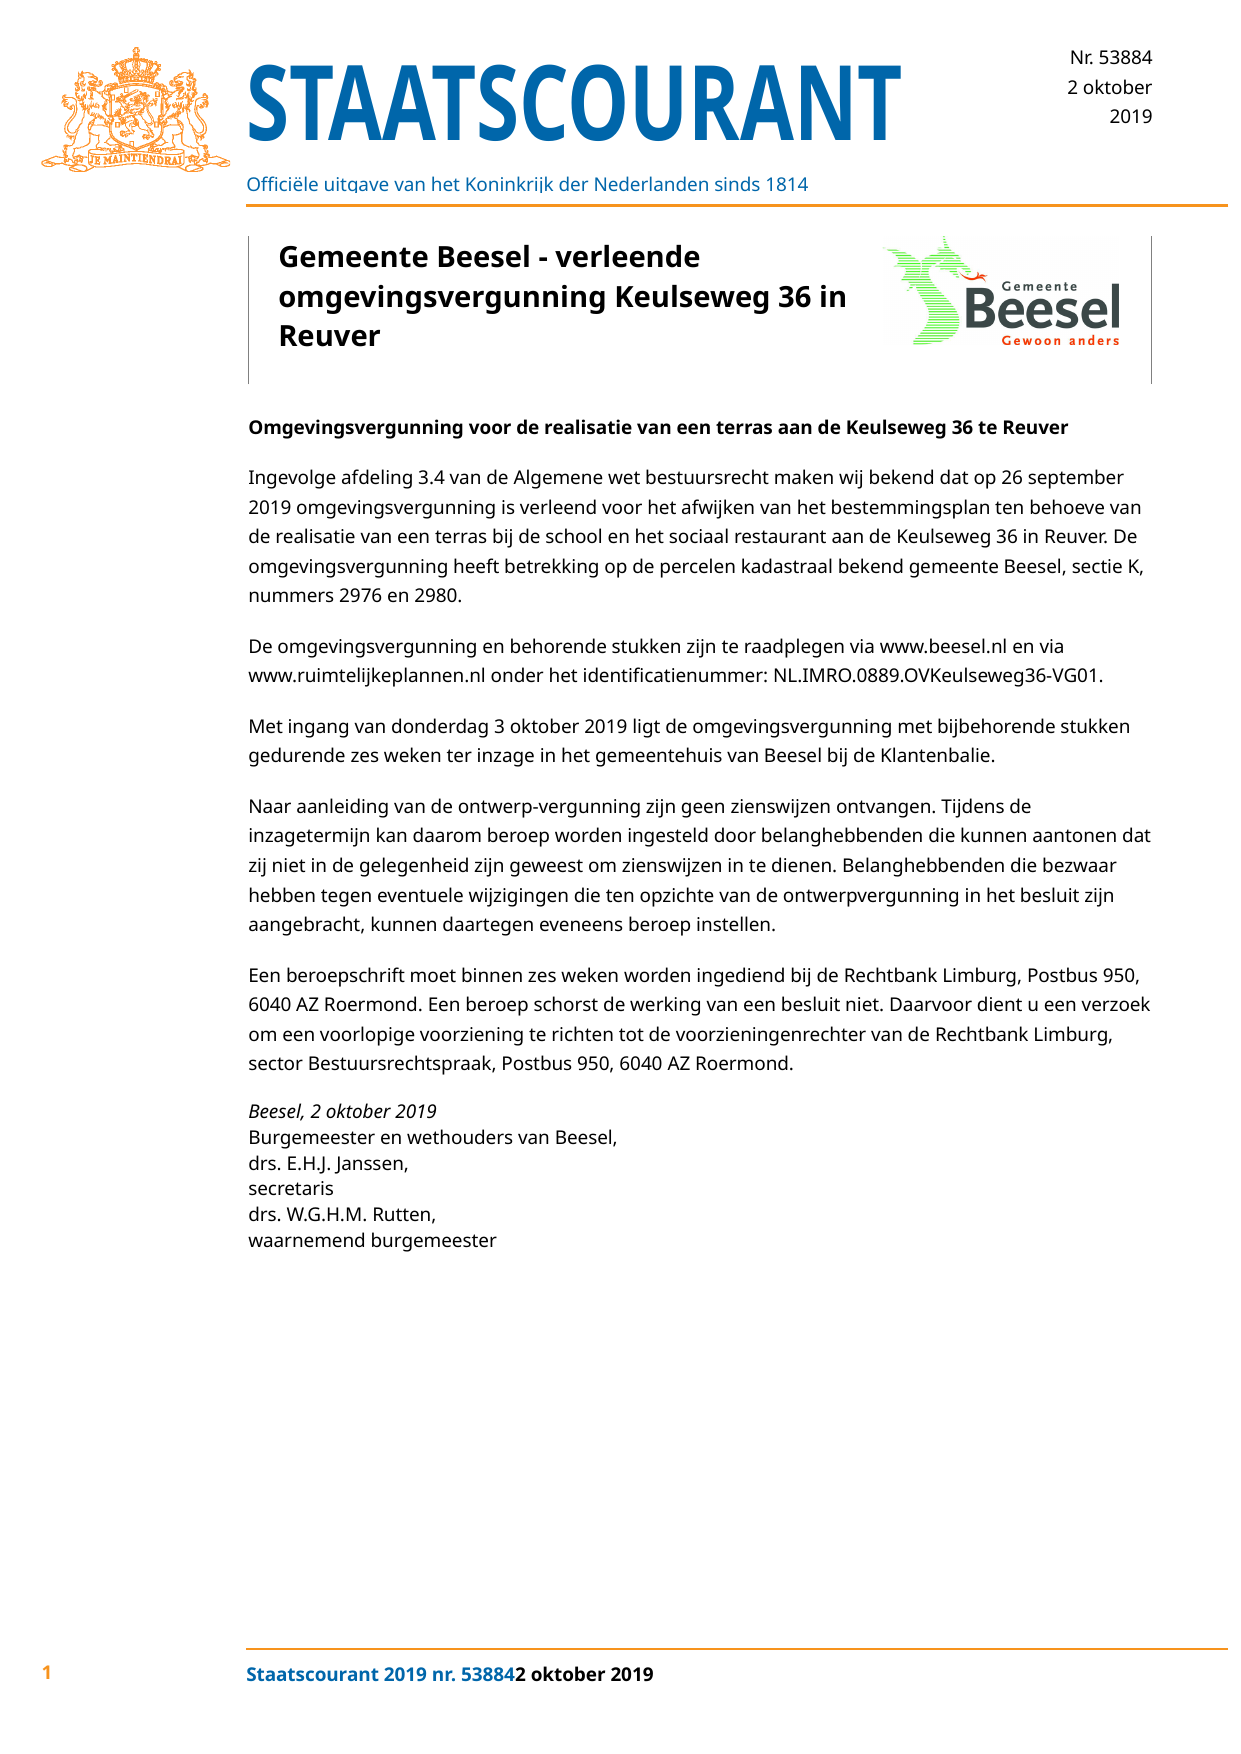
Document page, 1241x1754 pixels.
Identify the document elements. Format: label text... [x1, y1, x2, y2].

table_header [850, 236, 1151, 384]
text secretaris [248, 1176, 1152, 1201]
text Ingevolge afdeling 3.4 van de Algemene wet bestuursrecht maken wij bekend dat op 26 september 2019 omgevingsvergunning is verleend voor het afwijken van het bestemmingsplan ten behoeve van de realisatie van een terras bij de school en het sociaal restaurant aan de Keulseweg 36 in Reuver. De omgevingsvergunning heeft betrekking op de percelen kadastraal bekend gemeente Beesel, sectie K, nummers 2976 en 2980. [248, 464, 1152, 608]
picture [41, 47, 231, 172]
table_header Gemeente Beesel - verleende omgevingsvergunning Keulseweg 36 in Reuver [249, 236, 850, 384]
text waarnemend burgemeester [248, 1227, 1152, 1253]
text Beesel, 2 oktober 2019 [248, 1098, 1152, 1124]
text Een beroepschrift moet binnen zes weken worden ingediend bij de Rechtbank Limburg, Postbus 950, 6040 AZ Roermond. Een beroep schorst de werking van een besluit niet. Daarvoor dient u een verzoek om een voorlopige voorziening te richten tot de voorzieningenrechter van de Rechtbank Limburg, sector Bestuursrechtspraak, Postbus 950, 6040 AZ Roermond. [248, 962, 1152, 1076]
text Met ingang van donderdag 3 oktober 2019 ligt de omgevingsvergunning met bijbehorende stukken gedurende zes weken ter inzage in het gemeentehuis van Beesel bij de Klantenbalie. [248, 713, 1152, 768]
text Naar aanleiding van de ontwerp-vergunning zijn geen zienswijzen ontvangen. Tijdens de inzagetermijn kan daarom beroep worden ingesteld door belanghebbenden die kunnen aantonen dat zij niet in de gelegenheid zijn geweest om zienswijzen in te dienen. Belanghebbenden die bezwaar hebben tegen eventuele wijzigingen die ten opzichte van de ontwerpvergunning in het besluit zijn aangebracht, kunnen daartegen eveneens beroep instellen. [248, 793, 1152, 937]
text De omgevingsvergunning en behorende stukken zijn te raadplegen via www.beesel.nl en via www.ruimtelijkeplannen.nl onder het identificatienummer: NL.IMRO.0889.OVKeulseweg36-VG01. [248, 633, 1152, 688]
text drs. E.H.J. Janssen, [248, 1150, 1152, 1176]
text drs. W.G.H.M. Rutten, [248, 1201, 1152, 1227]
text Omgevingsvergunning voor de realisatie van een terras aan de Keulseweg 36 te Reuver [248, 414, 1152, 440]
picture [882, 236, 1119, 345]
text Burgemeester en wethouders van Beesel, [248, 1124, 1152, 1150]
